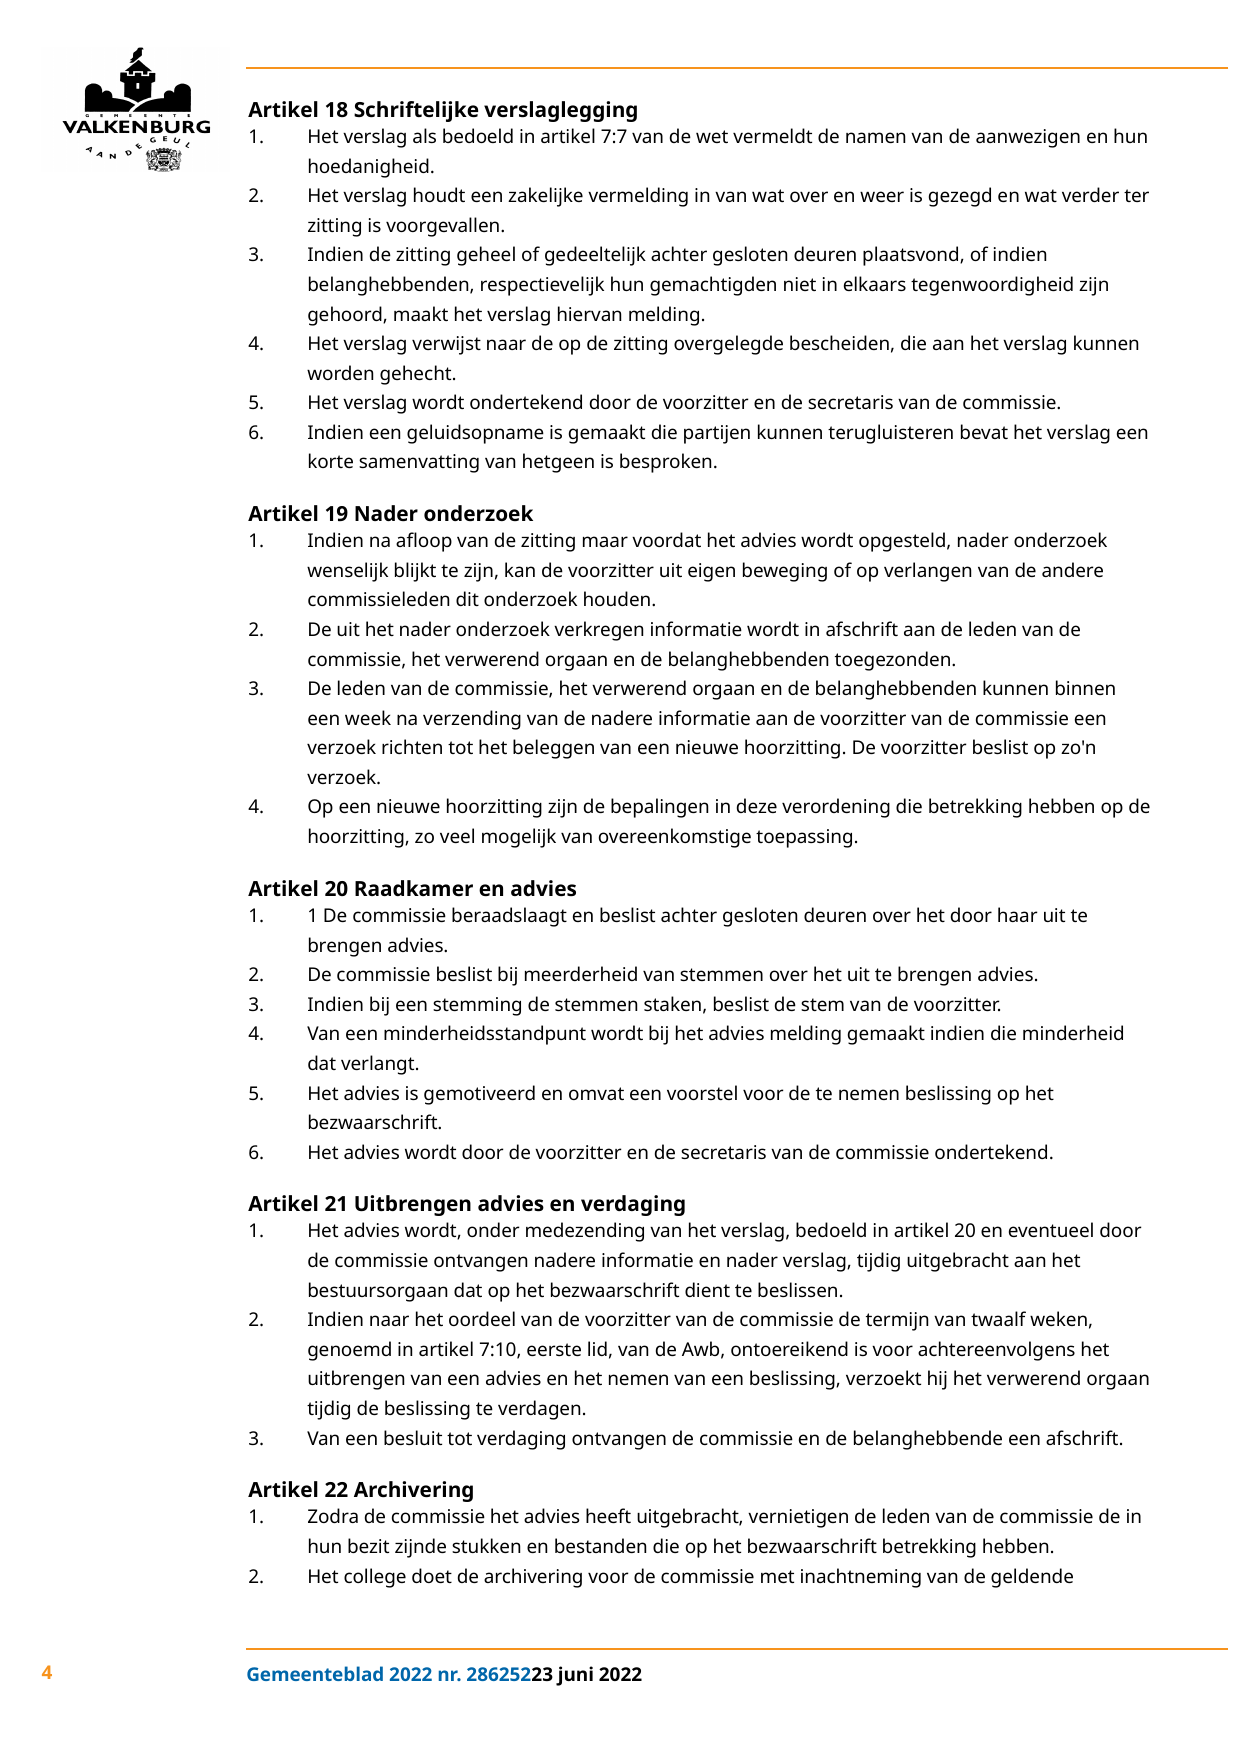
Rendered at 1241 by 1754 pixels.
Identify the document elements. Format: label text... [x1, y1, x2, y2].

list Van een besluit tot verdaging ontvangen de commissie en de belanghebbende een afschrift. [248, 1425, 1152, 1451]
text Artikel 20 Raadkamer en advies [248, 874, 1152, 902]
list Zodra de commissie het advies heeft uitgebracht, vernietigen de leden van de commissie de in hun bezit zijnde stukken en bestanden die op het bezwaarschrift betrekking hebben. [248, 1504, 1152, 1559]
list Het verslag wordt ondertekend door de voorzitter en de secretaris van de commissie. [248, 389, 1152, 415]
list Van een minderheidsstandpunt wordt bij het advies melding gemaakt indien die minderheid dat verlangt. [248, 1021, 1152, 1076]
list Het advies is gemotiveerd en omvat een voorstel voor de te nemen beslissing op het bezwaarschrift. [248, 1080, 1152, 1135]
list Indien naar het oordeel van de voorzitter van de commissie de termijn van twaalf weken, genoemd in artikel 7:10, eerste lid, van de Awb, ontoereikend is voor achtereenvolgens het uitbrengen van een advies en het nemen van een beslissing, verzoekt hij het verwerend orgaan tijdig de beslissing te verdagen. [248, 1306, 1152, 1421]
picture [41, 47, 231, 172]
list Het advies wordt door de voorzitter en de secretaris van de commissie ondertekend. [248, 1139, 1152, 1164]
list Het verslag als bedoeld in artikel 7:7 van de wet vermeldt de namen van de aanwezigen en hun hoedanigheid. [248, 123, 1152, 178]
list 1 De commissie beraadslaagt en beslist achter gesloten deuren over het door haar uit te brengen advies. [248, 902, 1152, 957]
list Het verslag houdt een zakelijke vermelding in van wat over en weer is gezegd en wat verder ter zitting is voorgevallen. [248, 182, 1152, 238]
list Het college doet de archivering voor de commissie met inachtneming van de geldende [248, 1563, 1152, 1588]
list De leden van de commissie, het verwerend orgaan en de belanghebbenden kunnen binnen een week na verzending van de nadere informatie aan de voorzitter van de commissie een verzoek richten tot het beleggen van een nieuwe hoorzitting. De voorzitter beslist op zo'n verzoek. [248, 675, 1152, 790]
text Artikel 19 Nader onderzoek [248, 499, 1152, 527]
text Artikel 18 Schriftelijke verslaglegging [248, 95, 1152, 123]
list Op een nieuwe hoorzitting zijn de bepalingen in deze verordening die betrekking hebben op de hoorzitting, zo veel mogelijk van overeenkomstige toepassing. [248, 794, 1152, 849]
list Indien na afloop van de zitting maar voordat het advies wordt opgesteld, nader onderzoek wenselijk blijkt te zijn, kan de voorzitter uit eigen beweging of op verlangen van de andere commissieleden dit onderzoek houden. [248, 527, 1152, 612]
list Indien een geluidsopname is gemaakt die partijen kunnen terugluisteren bevat het verslag een korte samenvatting van hetgeen is besproken. [248, 419, 1152, 474]
list Indien bij een stemming de stemmen staken, beslist de stem van de voorzitter. [248, 991, 1152, 1017]
list Het advies wordt, onder medezending van het verslag, bedoeld in artikel 20 en eventueel door de commissie ontvangen nadere informatie en nader verslag, tijdig uitgebracht aan het bestuursorgaan dat op het bezwaarschrift dient te beslissen. [248, 1218, 1152, 1303]
text Artikel 22 Archivering [248, 1475, 1152, 1504]
text Artikel 21 Uitbrengen advies en verdaging [248, 1189, 1152, 1218]
list Het verslag verwijst naar de op de zitting overgelegde bescheiden, die aan het verslag kunnen worden gehecht. [248, 330, 1152, 386]
list De uit het nader onderzoek verkregen informatie wordt in afschrift aan de leden van de commissie, het verwerend orgaan en de belanghebbenden toegezonden. [248, 616, 1152, 672]
list De commissie beslist bij meerderheid van stemmen over het uit te brengen advies. [248, 961, 1152, 987]
list Indien de zitting geheel of gedeeltelijk achter gesloten deuren plaatsvond, of indien belanghebbenden, respectievelijk hun gemachtigden niet in elkaars tegenwoordigheid zijn gehoord, maakt het verslag hiervan melding. [248, 242, 1152, 326]
